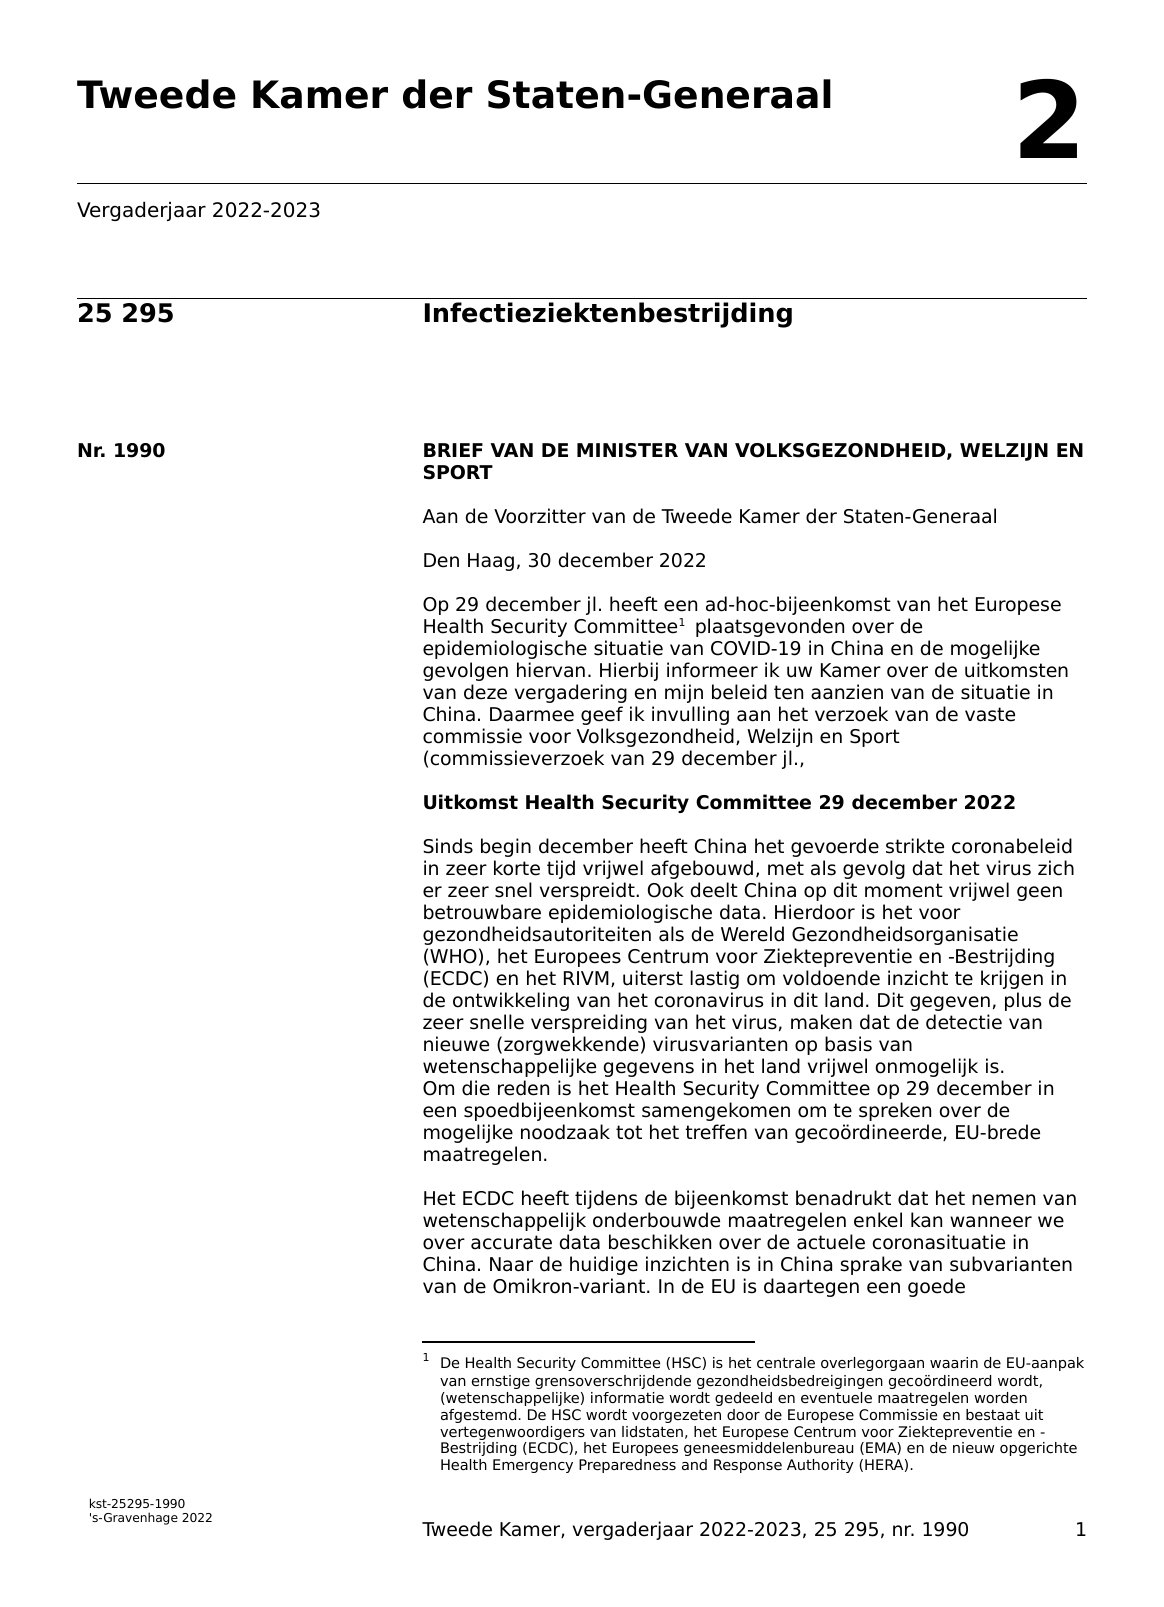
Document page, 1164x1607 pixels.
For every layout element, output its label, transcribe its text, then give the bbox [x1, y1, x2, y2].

subtitle 25 295 Infectieziektenbestrijding [77, 299, 1087, 329]
text Sinds begin december heeft China het gevoerde strikte coronabeleid in zeer korte tijd vrijwel afgebouwd, met als gevolg dat het virus zich er zeer snel verspreidt. Ook deelt China op dit moment vrijwel geen betrouwbare epidemiologische data. Hierdoor is het voor gezondheidsautoriteiten als de Wereld Gezondheidsorganisatie (WHO), het Europees Centrum voor Ziektepreventie en -Bestrijding (ECDC) en het RIVM, uiterst lastig om voldoende inzicht te krijgen in de ontwikkeling van het coronavirus in dit land. Dit gegeven, plus de zeer snelle verspreiding van het virus, maken dat de detectie van nieuwe (zorgwekkende) virusvarianten op basis van wetenschappelijke gegevens in het land vrijwel onmogelijk is. [422, 836, 1087, 1078]
text Den Haag, 30 december 2022 [422, 550, 1087, 572]
table_header 2 [886, 59, 1087, 183]
subtitle Uitkomst Health Security Committee 29 december 2022 [422, 792, 1087, 814]
text Aan de Voorzitter van de Tweede Kamer der Staten-Generaal [422, 506, 1087, 528]
text Op 29 december jl. heeft een ad-hoc-bijeenkomst van het Europese Health Security Committee plaatsgevonden over de epidemiologische situatie van COVID-19 in China en de mogelijke gevolgen hiervan. Hierbij informeer ik uw Kamer over de uitkomsten van deze vergadering en mijn beleid ten aanzien van de situatie in China. Daarmee geef ik invulling aan het verzoek van de vaste commissie voor Volksgezondheid, Welzijn en Sport (commissieverzoek van 29 december jl., [422, 594, 1087, 770]
table_header Tweede Kamer der Staten-Generaal [77, 59, 886, 183]
text De Health Security Committee (HSC) is het centrale overlegorgaan waarin de EU-aanpak van ernstige grensoverschrijdende gezondheidsbedreigingen gecoördineerd wordt, (wetenschappelijke) informatie wordt gedeeld en eventuele maatregelen worden afgestemd. De HSC wordt voorgezeten door de Europese Commissie en bestaat uit vertegenwoordigers van lidstaten, het Europese Centrum voor Ziektepreventie en -Bestrijding (ECDC), het Europees geneesmiddelenbureau (EMA) en de nieuw opgerichte Health Emergency Preparedness and Response Authority (HERA). [422, 1351, 1087, 1474]
text Om die reden is het Health Security Committee op 29 december in een spoedbijeenkomst samengekomen om te spreken over de mogelijke noodzaak tot het treffen van gecoördineerde, EU-brede maatregelen. [422, 1078, 1087, 1166]
text 's-Gravenhage 2022 [88, 1511, 323, 1525]
text Het ECDC heeft tijdens de bijeenkomst benadrukt dat het nemen van wetenschappelijk onderbouwde maatregelen enkel kan wanneer we over accurate data beschikken over de actuele coronasituatie in China. Naar de huidige inzichten is in China sprake van subvarianten van de Omikron-variant. In de EU is daartegen een goede [422, 1188, 1087, 1298]
text kst-25295-1990 [88, 1497, 323, 1511]
table_cell Vergaderjaar 2022-2023 [77, 184, 1087, 298]
subtitle Nr. 1990 BRIEF VAN DE MINISTER VAN VOLKSGEZONDHEID, WELZIJN EN SPORT [77, 440, 1087, 484]
